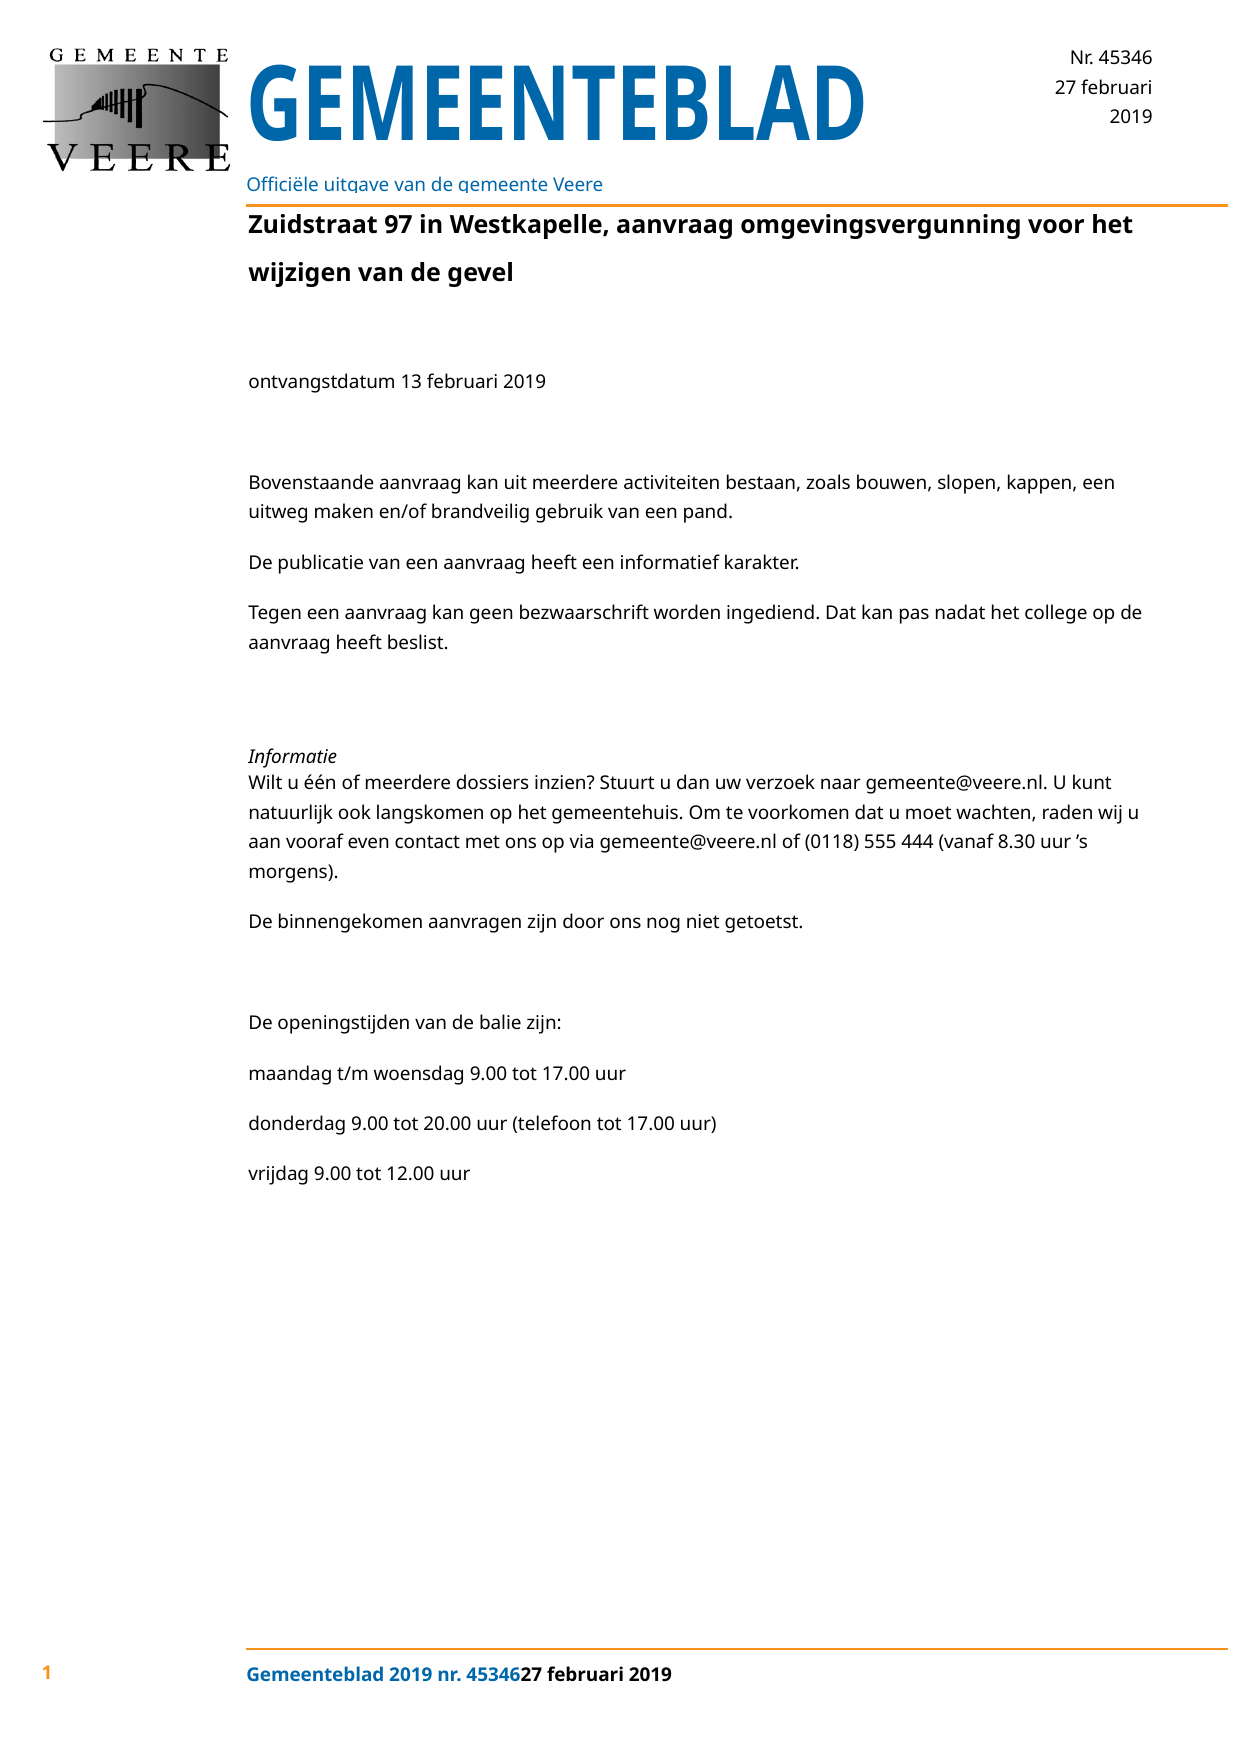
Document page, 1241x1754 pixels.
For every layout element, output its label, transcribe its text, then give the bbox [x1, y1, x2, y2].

text De openingstijden van de balie zijn: [248, 1009, 1152, 1035]
picture [41, 47, 231, 172]
text maandag t/m woensdag 9.00 tot 17.00 uur [248, 1060, 1152, 1085]
text Wilt u één of meerdere dossiers inzien? Stuurt u dan uw verzoek naar gemeente@veere.nl. U kunt natuurlijk ook langskomen op het gemeentehuis. Om te voorkomen dat u moet wachten, raden wij u aan vooraf even contact met ons op via gemeente@veere.nl of (0118) 555 444 (vanaf 8.30 uur ’s morgens). [248, 769, 1152, 884]
text De publicatie van een aanvraag heeft een informatief karakter. [248, 549, 1152, 575]
text vrijdag 9.00 tot 12.00 uur [248, 1161, 1152, 1186]
text Zuidstraat 97 in Westkapelle, aanvraag omgevingsvergunning voor het wijzigen van de gevel [248, 207, 1152, 288]
text Tegen een aanvraag kan geen bezwaarschrift worden ingediend. Dat kan pas nadat het college op de aanvraag heeft beslist. [248, 599, 1152, 655]
text donderdag 9.00 tot 20.00 uur (telefoon tot 17.00 uur) [248, 1110, 1152, 1136]
text Bovenstaande aanvraag kan uit meerdere activiteiten bestaan, zoals bouwen, slopen, kappen, een uitweg maken en/of brandveilig gebruik van een pand. [248, 469, 1152, 524]
text ontvangstdatum 13 februari 2019 [248, 368, 1152, 394]
text Informatie [248, 743, 1152, 769]
text De binnengekomen aanvragen zijn door ons nog niet getoetst. [248, 908, 1152, 934]
